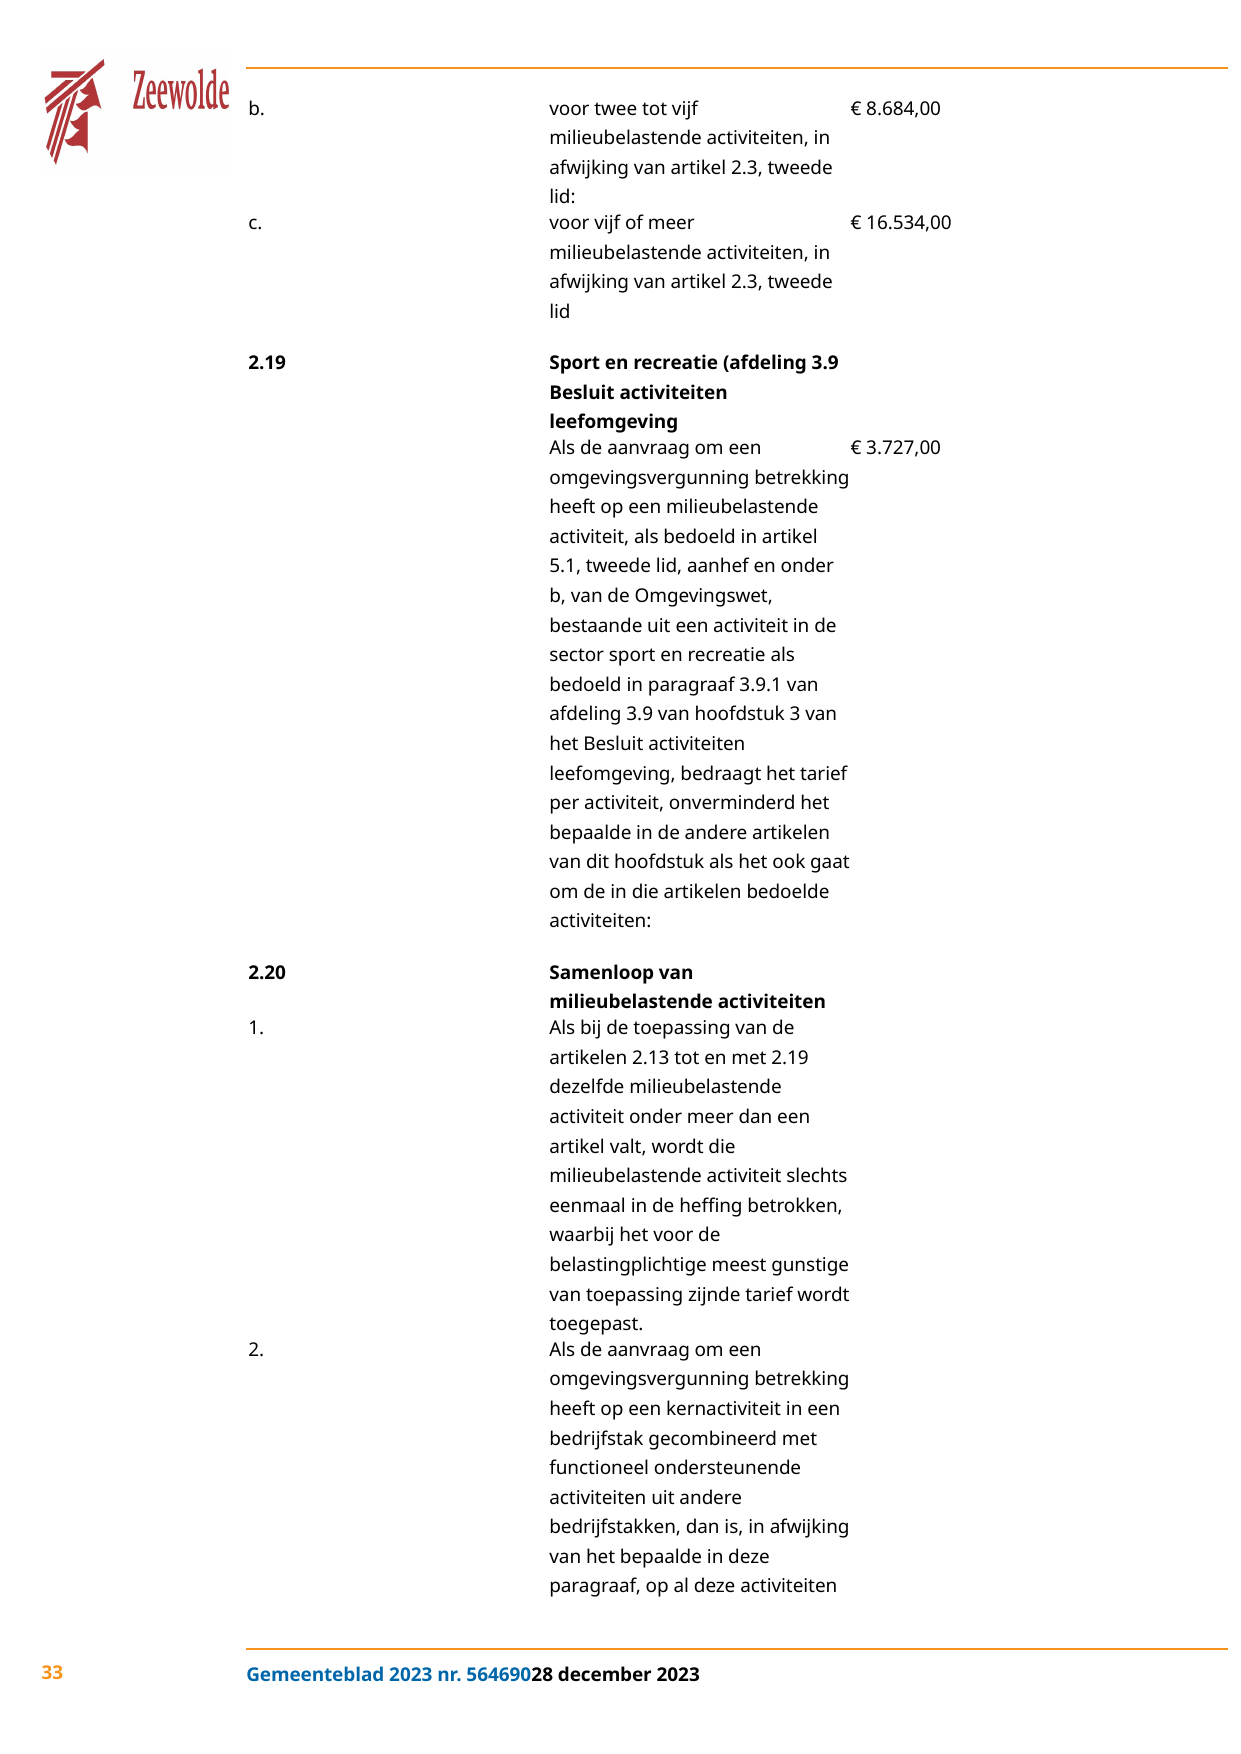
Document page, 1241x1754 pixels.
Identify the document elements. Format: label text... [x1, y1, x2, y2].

table_cell € 3.727,00 [850, 434, 1152, 933]
table_cell [850, 350, 1152, 434]
table_cell € 8.684,00 [850, 95, 1152, 209]
table_cell [850, 934, 1152, 959]
table_cell [850, 324, 1152, 349]
table_cell [549, 324, 850, 349]
table_cell Als bij de toepassing van de artikelen 2.13 tot en met 2.19 dezelfde milieubelastende activiteit onder meer dan een artikel valt, wordt die milieubelastende activiteit slechts eenmaal in de heffing betrokken, waarbij het voor de belastingplichtige meest gunstige van toepassing zijnde tarief wordt toegepast. [549, 1015, 850, 1336]
table_cell 2.19 [248, 350, 549, 434]
table_cell [850, 1336, 1152, 1598]
table_cell [549, 934, 850, 959]
table_cell [850, 959, 1152, 1014]
table_cell Als de aanvraag om een omgevingsvergunning betrekking heeft op een milieubelastende activiteit, als bedoeld in artikel 5.1, tweede lid, aanhef en onder b, van de Omgevingswet, bestaande uit een activiteit in de sector sport en recreatie als bedoeld in paragraaf 3.9.1 van afdeling 3.9 van hoofdstuk 3 van het Besluit activiteiten leefomgeving, bedraagt het tarief per activiteit, onverminderd het bepaalde in de andere artikelen van dit hoofdstuk als het ook gaat om de in die artikelen bedoelde activiteiten: [549, 434, 850, 933]
table_cell [248, 934, 549, 959]
table_cell voor vijf of meer milieubelastende activiteiten, in afwijking van artikel 2.3, tweede lid [549, 209, 850, 324]
table_cell c. [248, 209, 549, 324]
table_cell [248, 434, 549, 933]
table_cell b. [248, 95, 549, 209]
table_cell 1. [248, 1015, 549, 1336]
picture [41, 47, 231, 172]
table_cell voor twee tot vijf milieubelastende activiteiten, in afwijking van artikel 2.3, tweede lid: [549, 95, 850, 209]
table_cell 2. [248, 1336, 549, 1598]
table_cell Sport en recreatie (afdeling 3.9 Besluit activiteiten leefomgeving [549, 350, 850, 434]
table_cell Samenloop van milieubelastende activiteiten [549, 959, 850, 1014]
table_cell Als de aanvraag om een omgevingsvergunning betrekking heeft op een kernactiviteit in een bedrijfstak gecombineerd met functioneel ondersteunende activiteiten uit andere bedrijfstakken, dan is, in afwijking van het bepaalde in deze paragraaf, op al deze activiteiten [549, 1336, 850, 1598]
table_cell [850, 1015, 1152, 1336]
table_cell € 16.534,00 [850, 209, 1152, 324]
table_cell [248, 324, 549, 349]
table_cell 2.20 [248, 959, 549, 1014]
